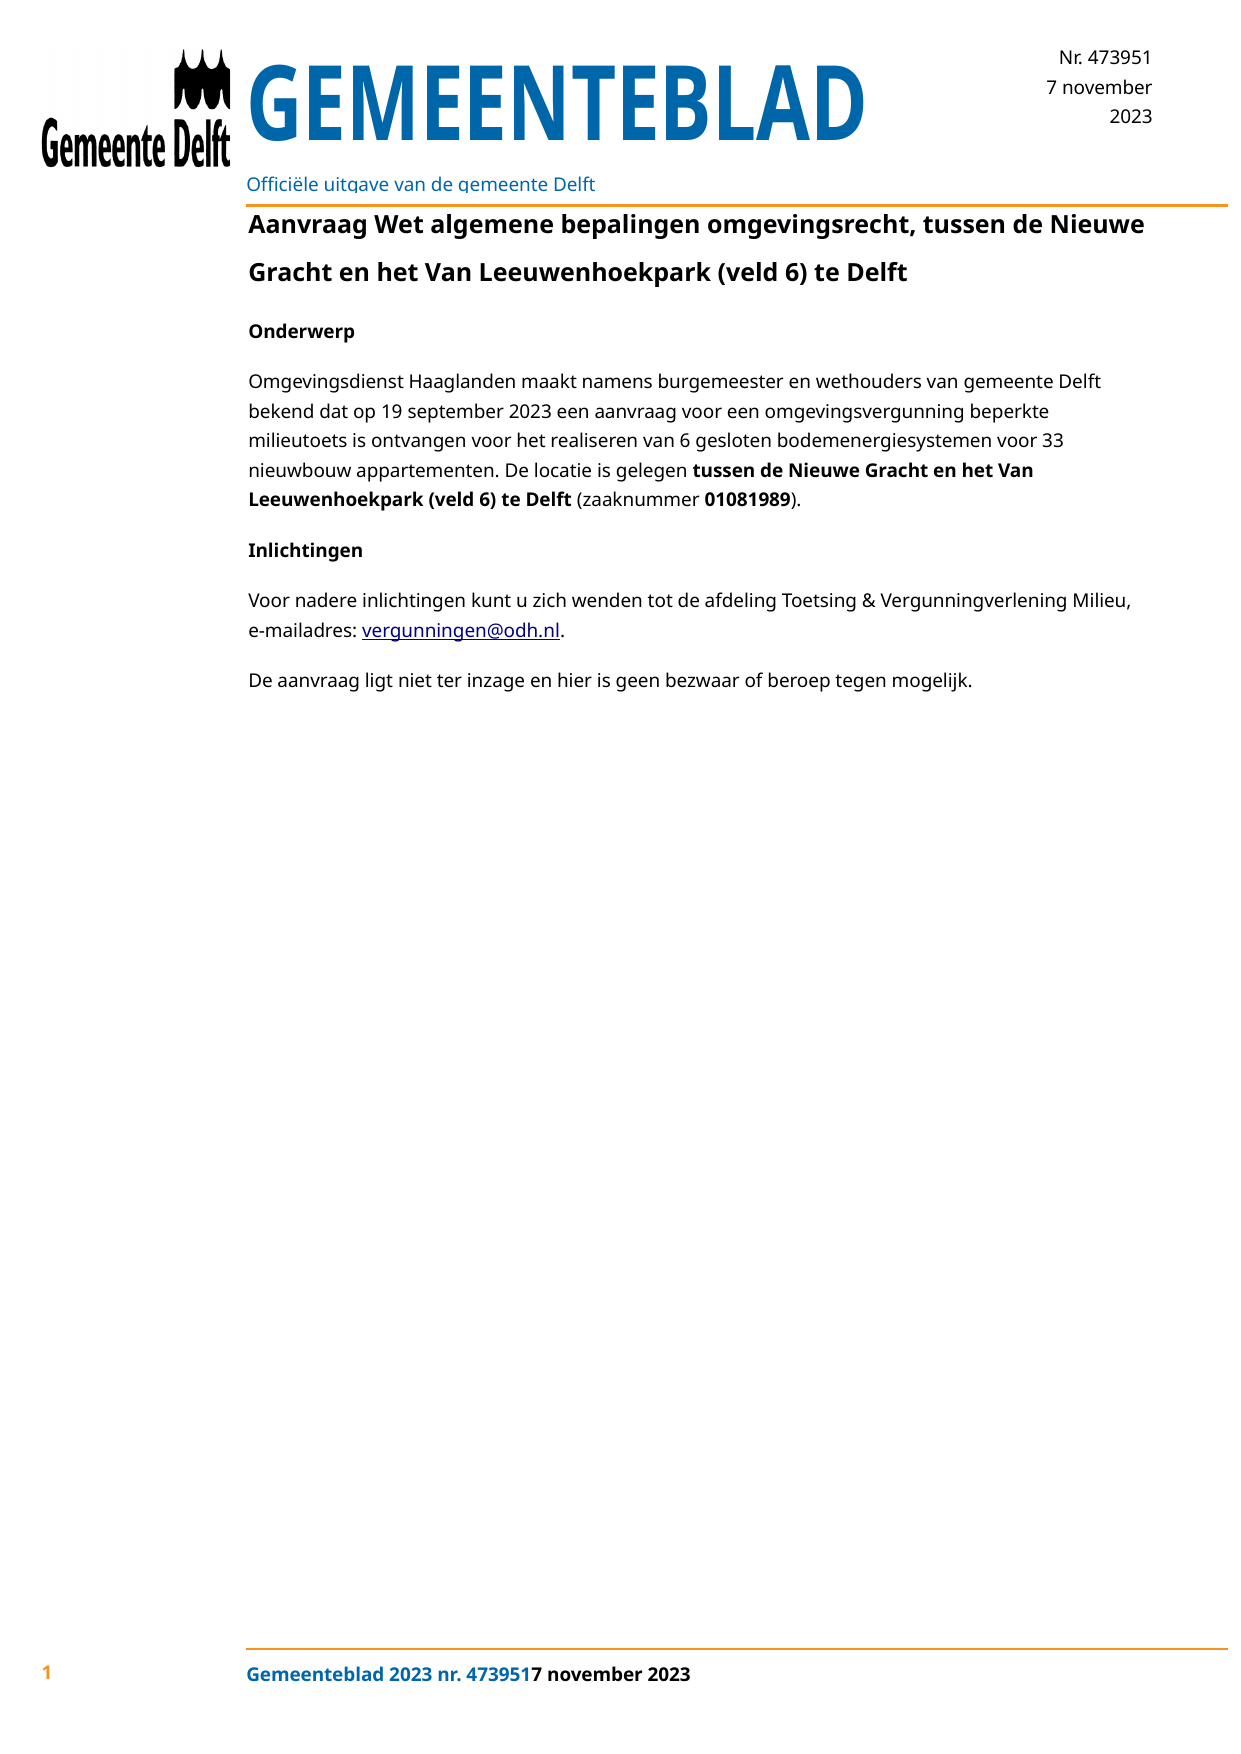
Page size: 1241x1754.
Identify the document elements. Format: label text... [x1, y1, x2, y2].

text De aanvraag ligt niet ter inzage en hier is geen bezwaar of beroep tegen mogelijk. [248, 667, 1152, 693]
text Aanvraag Wet algemene bepalingen omgevingsrecht, tussen de Nieuwe Gracht en het Van Leeuwenhoekpark (veld 6) te Delft [248, 207, 1152, 288]
text Inlichtingen [248, 537, 1152, 563]
text Omgevingsdienst Haaglanden maakt namens burgemeester en wethouders van gemeente Delft bekend dat op 19 september 2023 een aanvraag voor een omgevingsvergunning beperkte milieutoets is ontvangen voor het realiseren van 6 gesloten bodemenergiesystemen voor 33 nieuwbouw appartementen. De locatie is gelegen tussen de Nieuwe Gracht en het Van Leeuwenhoekpark (veld 6) te Delft (zaaknummer 01081989). [248, 368, 1152, 512]
text Voor nadere inlichtingen kunt u zich wenden tot de afdeling Toetsing & Vergunningverlening Milieu, e-mailadres: vergunningen@odh.nl. [248, 587, 1152, 643]
text Onderwerp [248, 318, 1152, 344]
picture [41, 47, 231, 172]
